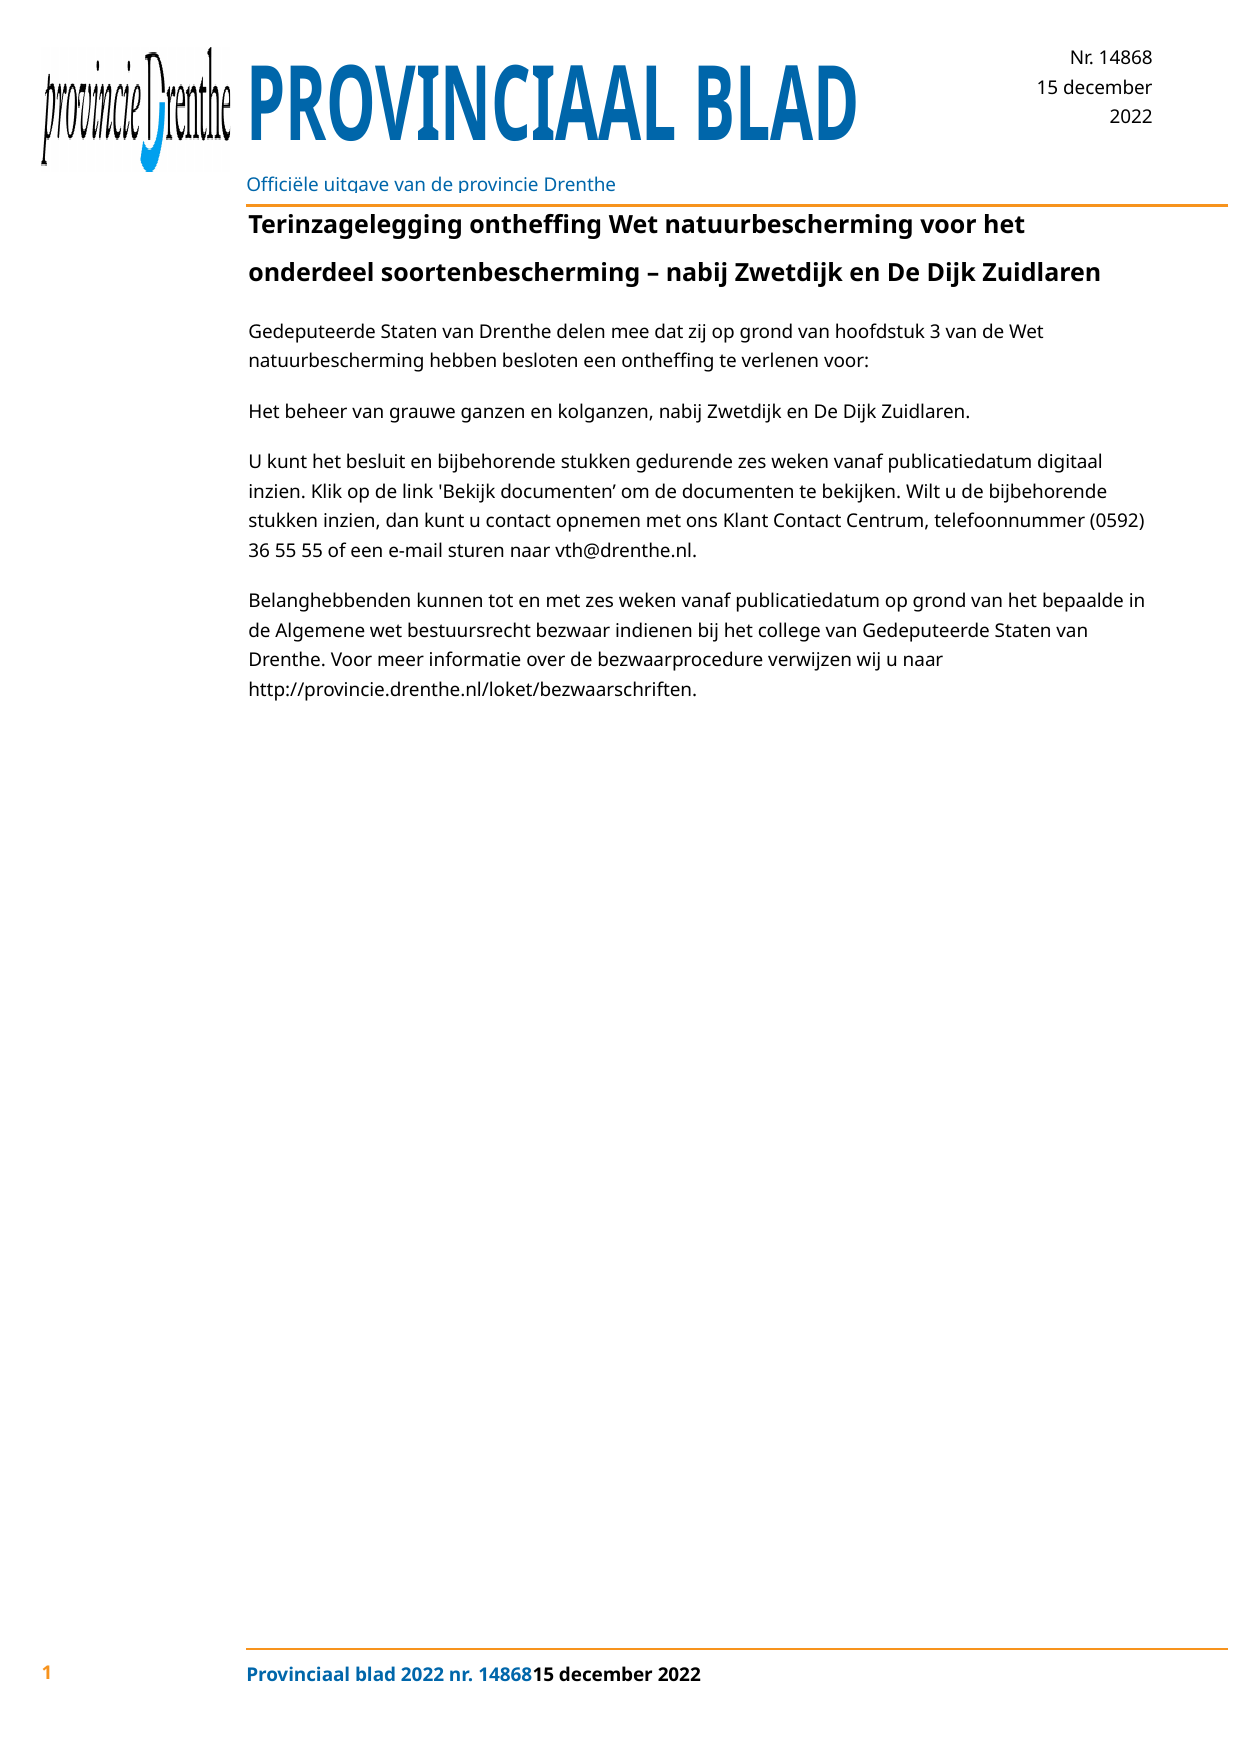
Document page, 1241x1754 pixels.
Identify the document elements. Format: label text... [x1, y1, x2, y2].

text Gedeputeerde Staten van Drenthe delen mee dat zij op grond van hoofdstuk 3 van de Wet natuurbescherming hebben besloten een ontheffing te verlenen voor: [248, 318, 1152, 373]
picture [41, 47, 231, 172]
text Het beheer van grauwe ganzen en kolganzen, nabij Zwetdijk en De Dijk Zuidlaren. [248, 398, 1152, 424]
text U kunt het besluit en bijbehorende stukken gedurende zes weken vanaf publicatiedatum digitaal inzien. Klik op de link 'Bekijk documenten’ om de documenten te bekijken. Wilt u de bijbehorende stukken inzien, dan kunt u contact opnemen met ons Klant Contact Centrum, telefoonnummer (0592) 36 55 55 of een e-mail sturen naar vth@drenthe.nl. [248, 448, 1152, 563]
text Belanghebbenden kunnen tot en met zes weken vanaf publicatiedatum op grond van het bepaalde in de Algemene wet bestuursrecht bezwaar indienen bij het college van Gedeputeerde Staten van Drenthe. Voor meer informatie over de bezwaarprocedure verwijzen wij u naar http://provincie.drenthe.nl/loket/bezwaarschriften. [248, 587, 1152, 702]
text Terinzagelegging ontheffing Wet natuurbescherming voor het onderdeel soortenbescherming – nabij Zwetdijk en De Dijk Zuidlaren [248, 207, 1152, 288]
